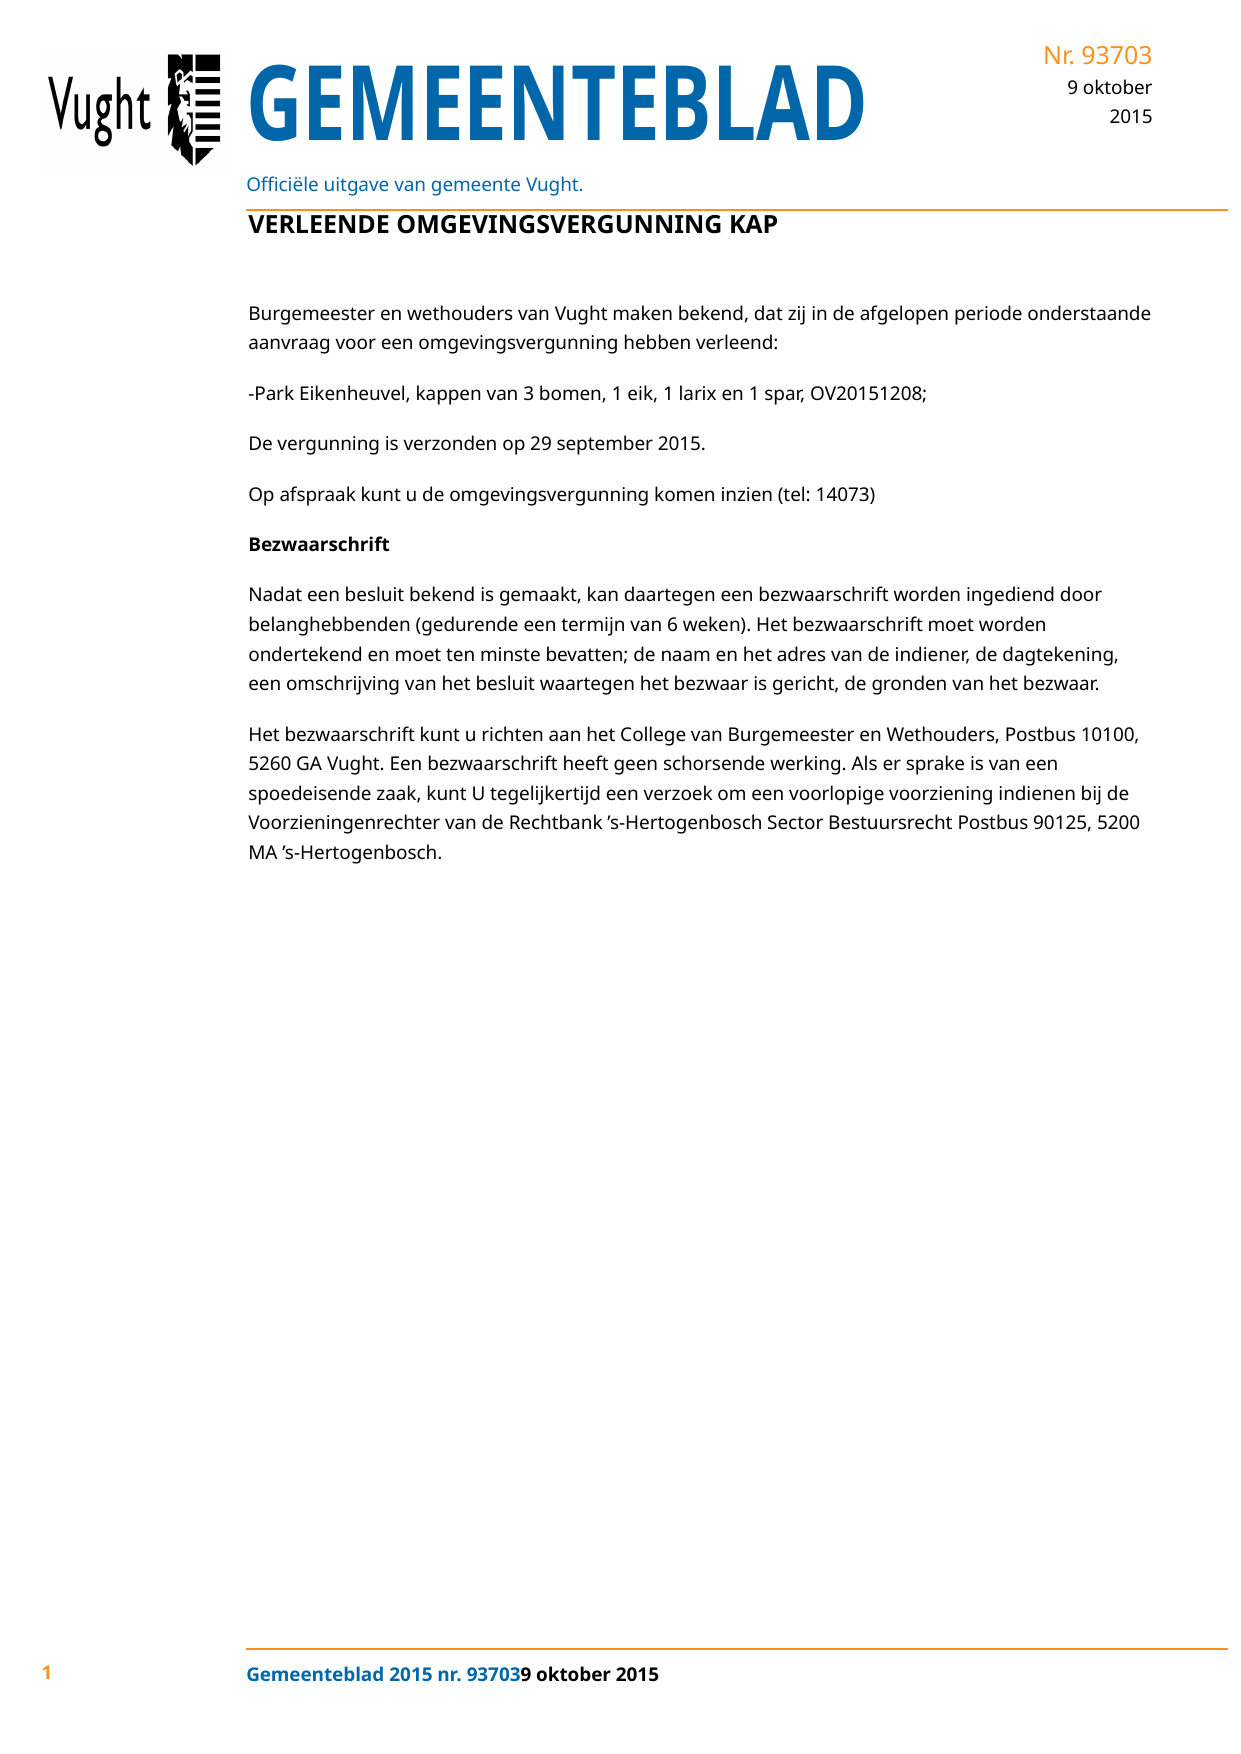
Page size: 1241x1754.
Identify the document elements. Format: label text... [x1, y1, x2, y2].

text -Park Eikenheuvel, kappen van 3 bomen, 1 eik, 1 larix en 1 spar, OV20151208; [248, 380, 1152, 406]
text VERLEENDE OMGEVINGSVERGUNNING KAP [248, 211, 1152, 241]
text Nadat een besluit bekend is gemaakt, kan daartegen een bezwaarschrift worden ingediend door belanghebbenden (gedurende een termijn van 6 weken). Het bezwaarschrift moet worden ondertekend en moet ten minste bevatten; de naam en het adres van de indiener, de dagtekening, een omschrijving van het besluit waartegen het bezwaar is gericht, de gronden van het bezwaar. [248, 582, 1152, 696]
text Bezwaarschrift [248, 531, 1152, 557]
text Het bezwaarschrift kunt u richten aan het College van Burgemeester en Wethouders, Postbus 10100, 5260 GA Vught. Een bezwaarschrift heeft geen schorsende werking. Als er sprake is van een spoedeisende zaak, kunt U tegelijkertijd een verzoek om een voorlopige voorziening indienen bij de Voorzieningenrechter van de Rechtbank ’s-Hertogenbosch Sector Bestuursrecht Postbus 90125, 5200 MA ’s-Hertogenbosch. [248, 721, 1152, 865]
text Op afspraak kunt u de omgevingsvergunning komen inzien (tel: 14073) [248, 481, 1152, 506]
text De vergunning is verzonden op 29 september 2015. [248, 430, 1152, 456]
text Burgemeester en wethouders van Vught maken bekend, dat zij in de afgelopen periode onderstaande aanvraag voor een omgevingsvergunning hebben verleend: [248, 300, 1152, 355]
picture [41, 47, 231, 172]
